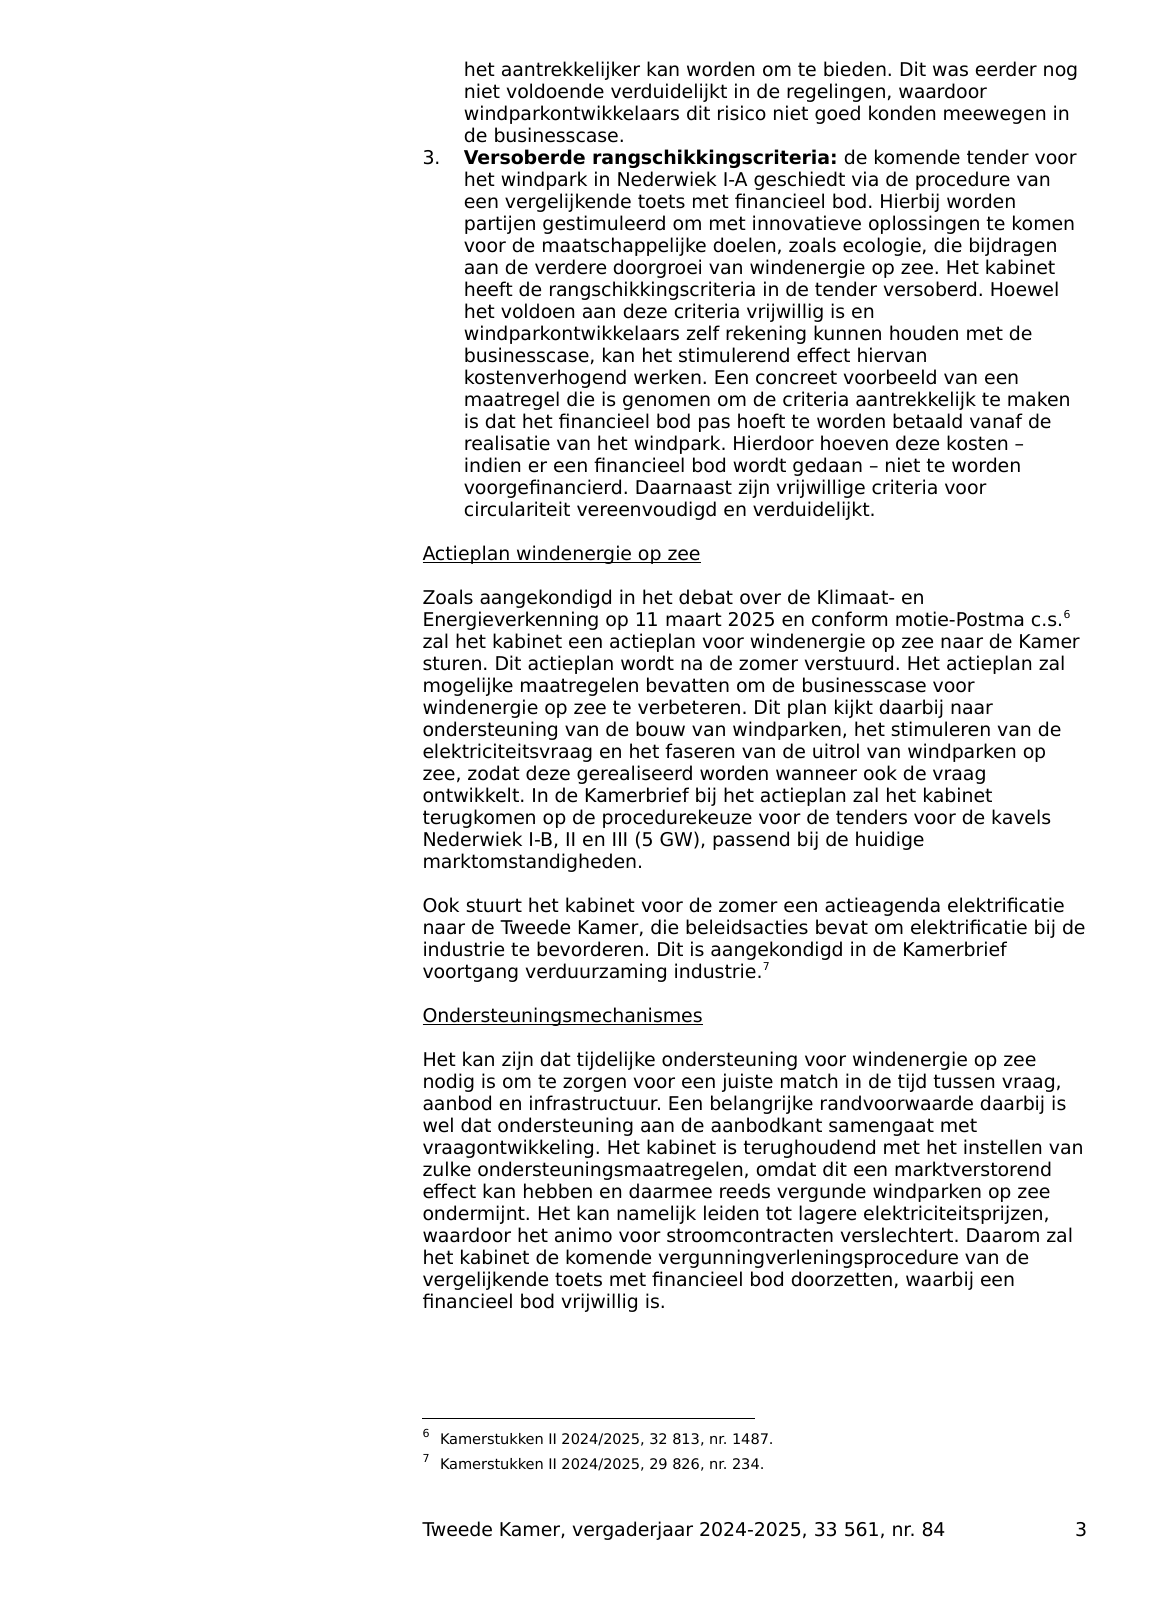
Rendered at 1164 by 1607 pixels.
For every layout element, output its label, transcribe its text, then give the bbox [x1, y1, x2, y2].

subtitle Ondersteuningsmechanismes [422, 1005, 1087, 1027]
text 3. Versoberde rangschikkingscriteria: de komende tender voor het windpark in Nederwiek I-A geschiedt via de procedure van een vergelijkende toets met financieel bod. Hierbij worden partijen gestimuleerd om met innovatieve oplossingen te komen voor de maatschappelijke doelen, zoals ecologie, die bijdragen aan de verdere doorgroei van windenergie op zee. Het kabinet heeft de rangschikkingscriteria in de tender versoberd. Hoewel het voldoen aan deze criteria vrijwillig is en windparkontwikkelaars zelf rekening kunnen houden met de businesscase, kan het stimulerend effect hiervan kostenverhogend werken. Een concreet voorbeeld van een maatregel die is genomen om de criteria aantrekkelijk te maken is dat het financieel bod pas hoeft te worden betaald vanaf de realisatie van het windpark. Hierdoor hoeven deze kosten – indien er een financieel bod wordt gedaan – niet te worden voorgefinancierd. Daarnaast zijn vrijwillige criteria voor circulariteit vereenvoudigd en verduidelijkt. [422, 147, 1087, 521]
text Ook stuurt het kabinet voor de zomer een actieagenda elektrificatie naar de Tweede Kamer, die beleidsacties bevat om elektrificatie bij de industrie te bevorderen. Dit is aangekondigd in de Kamerbrief voortgang verduurzaming industrie. [422, 895, 1087, 983]
text Kamerstukken II 2024/2025, 29 826, nr. 234. [422, 1452, 1087, 1474]
text Zoals aangekondigd in het debat over de Klimaat- en Energieverkenning op 11 maart 2025 en conform motie-Postma c.s. zal het kabinet een actieplan voor windenergie op zee naar de Kamer sturen. Dit actieplan wordt na de zomer verstuurd. Het actieplan zal mogelijke maatregelen bevatten om de businesscase voor windenergie op zee te verbeteren. Dit plan kijkt daarbij naar ondersteuning van de bouw van windparken, het stimuleren van de elektriciteitsvraag en het faseren van de uitrol van windparken op zee, zodat deze gerealiseerd worden wanneer ook de vraag ontwikkelt. In de Kamerbrief bij het actieplan zal het kabinet terugkomen op de procedurekeuze voor de tenders voor de kavels Nederwiek I-B, II en III (5 GW), passend bij de huidige marktomstandigheden. [422, 587, 1087, 873]
text het aantrekkelijker kan worden om te bieden. Dit was eerder nog niet voldoende verduidelijkt in de regelingen, waardoor windparkontwikkelaars dit risico niet goed konden meewegen in de businesscase. [422, 59, 1087, 147]
text Kamerstukken II 2024/2025, 32 813, nr. 1487. [422, 1427, 1087, 1449]
subtitle Actieplan windenergie op zee [422, 543, 1087, 565]
text Het kan zijn dat tijdelijke ondersteuning voor windenergie op zee nodig is om te zorgen voor een juiste match in de tijd tussen vraag, aanbod en infrastructuur. Een belangrijke randvoorwaarde daarbij is wel dat ondersteuning aan de aanbodkant samengaat met vraagontwikkeling. Het kabinet is terughoudend met het instellen van zulke ondersteuningsmaatregelen, omdat dit een marktverstorend effect kan hebben en daarmee reeds vergunde windparken op zee ondermijnt. Het kan namelijk leiden tot lagere elektriciteitsprijzen, waardoor het animo voor stroomcontracten verslechtert. Daarom zal het kabinet de komende vergunningverleningsprocedure van de vergelijkende toets met financieel bod doorzetten, waarbij een financieel bod vrijwillig is. [422, 1049, 1087, 1313]
